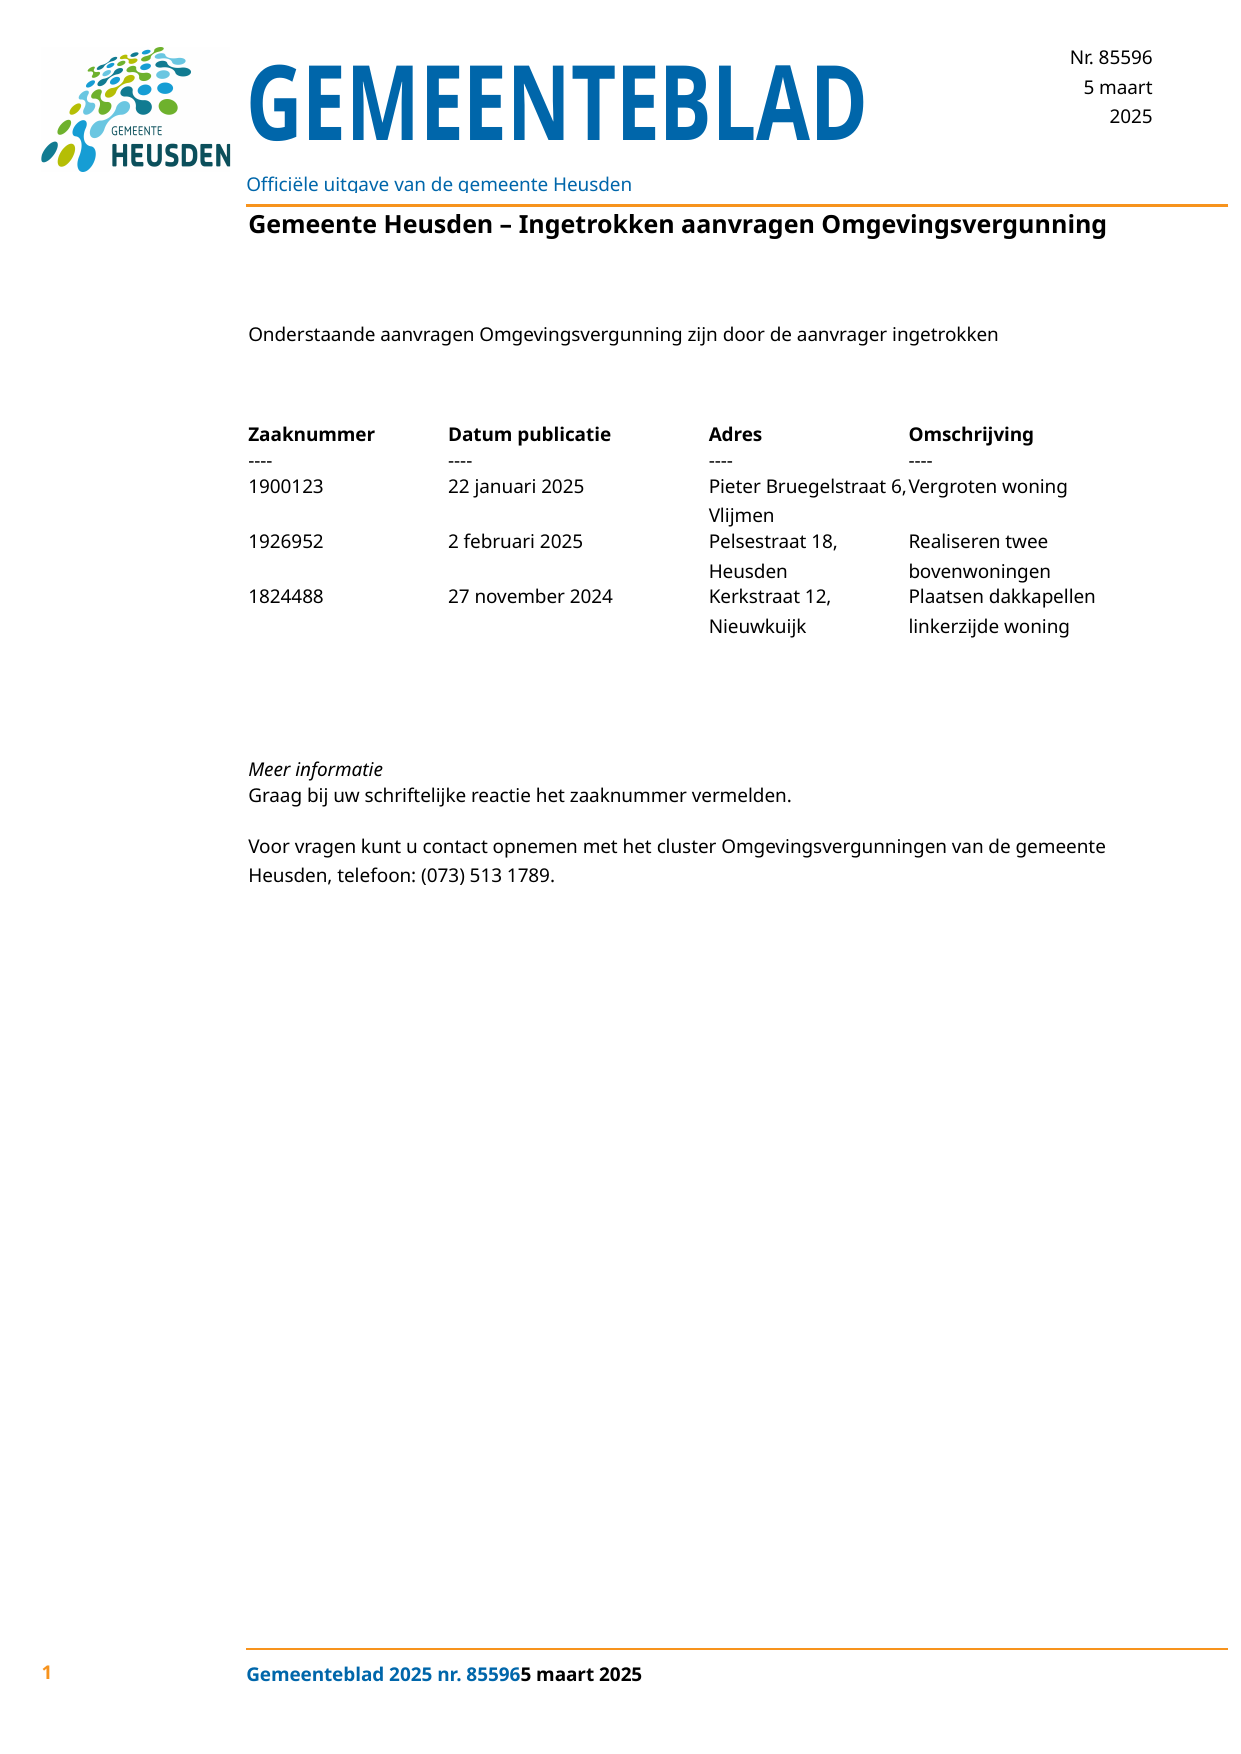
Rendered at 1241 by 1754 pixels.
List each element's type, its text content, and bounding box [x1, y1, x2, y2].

table_cell ---- [709, 448, 908, 473]
table_cell Pelsestraat 18, Heusden [709, 529, 908, 584]
table_cell Pieter Bruegelstraat 6, Vlijmen [709, 473, 908, 528]
table_header Datum publicatie [448, 422, 708, 447]
table_cell Plaatsen dakkapellen linkerzijde woning [908, 584, 1152, 639]
table_cell ---- [448, 448, 708, 473]
text Meer informatie [248, 757, 1152, 782]
table_cell 22 januari 2025 [448, 473, 708, 528]
table_header Adres [709, 422, 908, 447]
text Onderstaande aanvragen Omgevingsvergunning zijn door de aanvrager ingetrokken [248, 321, 1152, 346]
text Voor vragen kunt u contact opnemen met het cluster Omgevingsvergunningen van de gemeente Heusden, telefoon: (073) 513 1789. [248, 833, 1152, 888]
table_cell ---- [908, 448, 1152, 473]
text Graag bij uw schriftelijke reactie het zaaknummer vermelden. [248, 782, 1152, 808]
table_header Zaaknummer [248, 422, 448, 447]
table_cell Realiseren twee bovenwoningen [908, 529, 1152, 584]
text Gemeente Heusden – Ingetrokken aanvragen Omgevingsvergunning [248, 207, 1152, 241]
table_cell 27 november 2024 [448, 584, 708, 639]
picture [41, 47, 231, 172]
table_cell ---- [248, 448, 448, 473]
table_cell 1824488 [248, 584, 448, 639]
table_cell 1926952 [248, 529, 448, 584]
table_header Omschrijving [908, 422, 1152, 447]
table_cell 1900123 [248, 473, 448, 528]
table_cell Kerkstraat 12, Nieuwkuijk [709, 584, 908, 639]
table_cell 2 februari 2025 [448, 529, 708, 584]
table_cell Vergroten woning [908, 473, 1152, 528]
